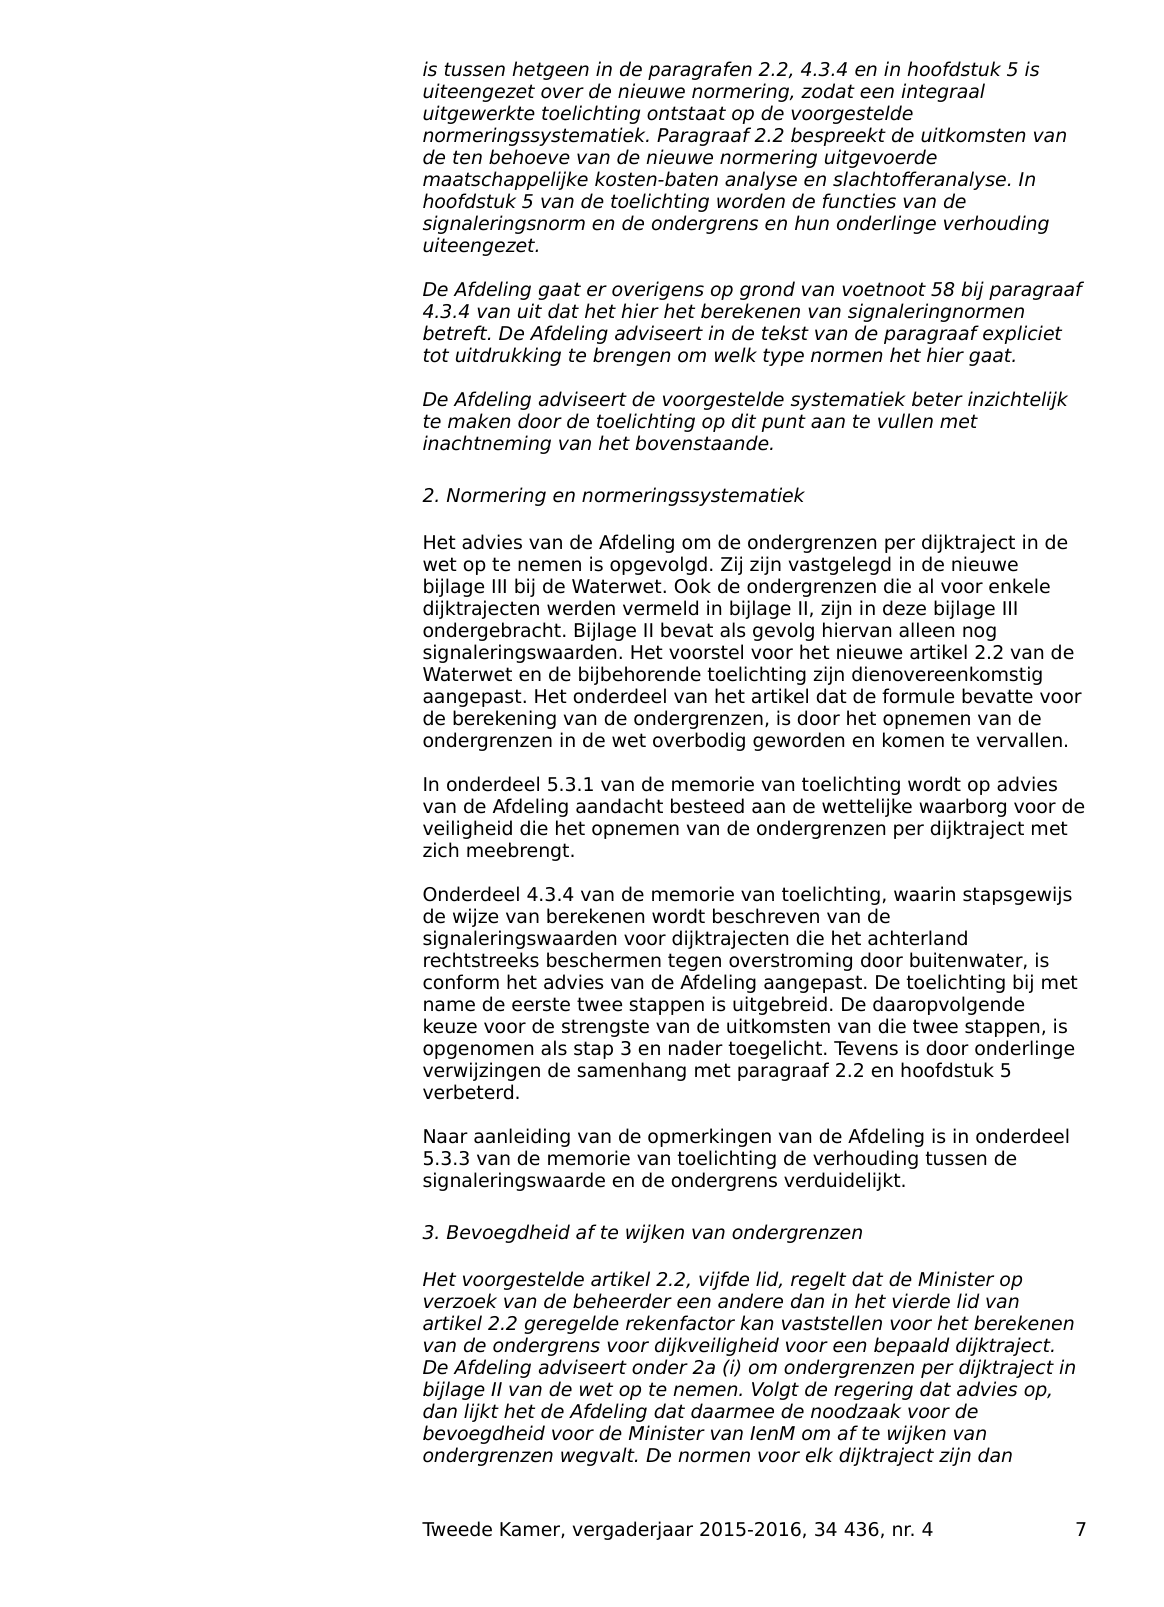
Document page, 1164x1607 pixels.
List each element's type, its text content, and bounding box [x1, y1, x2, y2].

text Het voorgestelde artikel 2.2, vijfde lid, regelt dat de Minister op verzoek van de beheerder een andere dan in het vierde lid van artikel 2.2 geregelde rekenfactor kan vaststellen voor het berekenen van de ondergrens voor dijkveiligheid voor een bepaald dijktraject. De Afdeling adviseert onder 2a (i) om ondergrenzen per dijktraject in bijlage II van de wet op te nemen. Volgt de regering dat advies op, dan lijkt het de Afdeling dat daarmee de noodzaak voor de bevoegdheid voor de Minister van IenM om af te wijken van ondergrenzen wegvalt. De normen voor elk dijktraject zijn dan [422, 1269, 1087, 1467]
text De Afdeling gaat er overigens op grond van voetnoot 58 bij paragraaf 4.3.4 van uit dat het hier het berekenen van signaleringnormen betreft. De Afdeling adviseert in de tekst van de paragraaf expliciet tot uitdrukking te brengen om welk type normen het hier gaat. [422, 279, 1087, 367]
text Onderdeel 4.3.4 van de memorie van toelichting, waarin stapsgewijs de wijze van berekenen wordt beschreven van de signaleringswaarden voor dijktrajecten die het achterland rechtstreeks beschermen tegen overstroming door buitenwater, is conform het advies van de Afdeling aangepast. De toelichting bij met name de eerste twee stappen is uitgebreid. De daaropvolgende keuze voor de strengste van de uitkomsten van die twee stappen, is opgenomen als stap 3 en nader toegelicht. Tevens is door onderlinge verwijzingen de samenhang met paragraaf 2.2 en hoofdstuk 5 verbeterd. [422, 884, 1087, 1104]
subtitle 3. Bevoegdheid af te wijken van ondergrenzen [422, 1222, 1087, 1244]
text Het advies van de Afdeling om de ondergrenzen per dijktraject in de wet op te nemen is opgevolgd. Zij zijn vastgelegd in de nieuwe bijlage III bij de Waterwet. Ook de ondergrenzen die al voor enkele dijktrajecten werden vermeld in bijlage II, zijn in deze bijlage III ondergebracht. Bijlage II bevat als gevolg hiervan alleen nog signaleringswaarden. Het voorstel voor het nieuwe artikel 2.2 van de Waterwet en de bijbehorende toelichting zijn dienovereenkomstig aangepast. Het onderdeel van het artikel dat de formule bevatte voor de berekening van de ondergrenzen, is door het opnemen van de ondergrenzen in de wet overbodig geworden en komen te vervallen. [422, 532, 1087, 752]
text Naar aanleiding van de opmerkingen van de Afdeling is in onderdeel 5.3.3 van de memorie van toelichting de verhouding tussen de signaleringswaarde en de ondergrens verduidelijkt. [422, 1126, 1087, 1192]
text In onderdeel 5.3.1 van de memorie van toelichting wordt op advies van de Afdeling aandacht besteed aan de wettelijke waarborg voor de veiligheid die het opnemen van de ondergrenzen per dijktraject met zich meebrengt. [422, 774, 1087, 862]
subtitle 2. Normering en normeringssystematiek [422, 485, 1087, 507]
text is tussen hetgeen in de paragrafen 2.2, 4.3.4 en in hoofdstuk 5 is uiteengezet over de nieuwe normering, zodat een integraal uitgewerkte toelichting ontstaat op de voorgestelde normeringssystematiek. Paragraaf 2.2 bespreekt de uitkomsten van de ten behoeve van de nieuwe normering uitgevoerde maatschappelijke kosten-baten analyse en slachtofferanalyse. In hoofdstuk 5 van de toelichting worden de functies van de signaleringsnorm en de ondergrens en hun onderlinge verhouding uiteengezet. [422, 59, 1087, 257]
text De Afdeling adviseert de voorgestelde systematiek beter inzichtelijk te maken door de toelichting op dit punt aan te vullen met inachtneming van het bovenstaande. [422, 389, 1087, 455]
